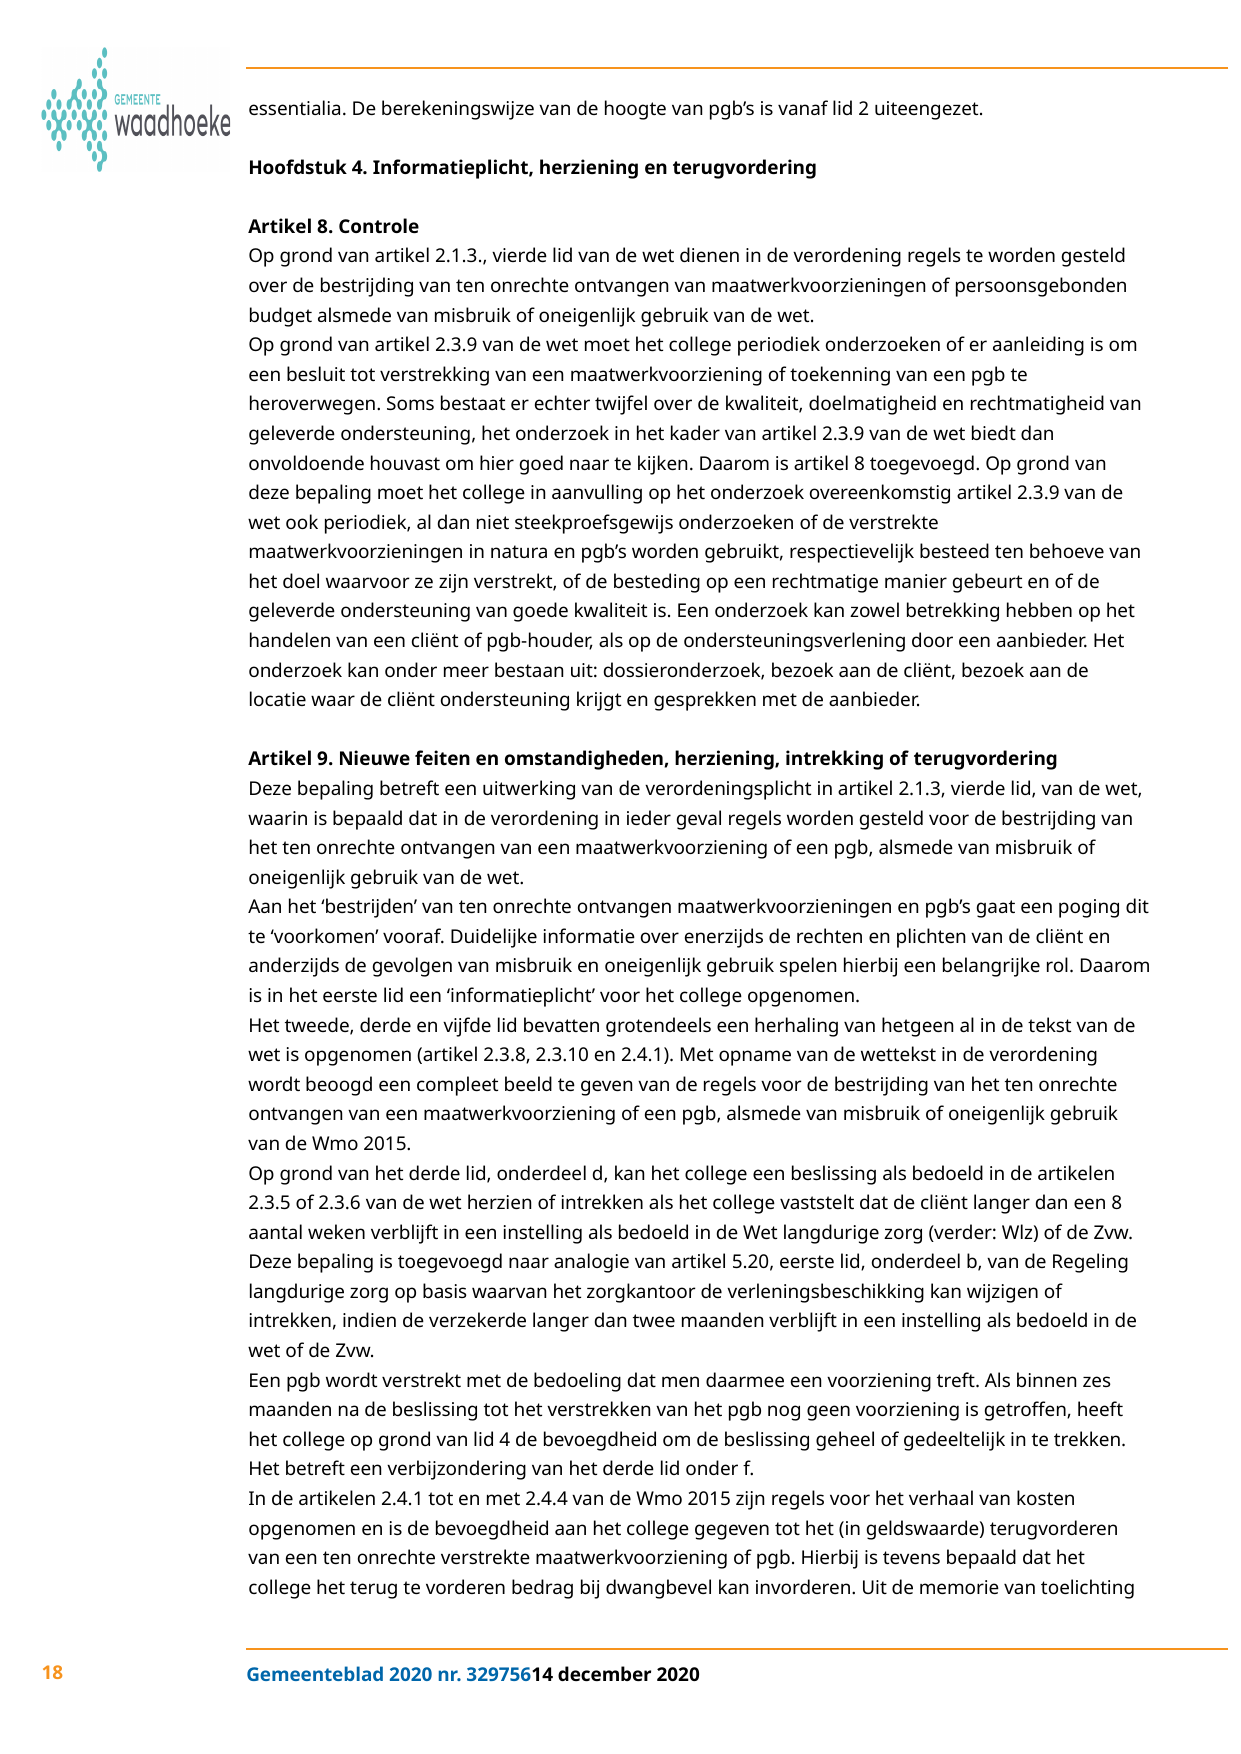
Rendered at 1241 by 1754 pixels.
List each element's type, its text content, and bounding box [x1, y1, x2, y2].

text Hoofdstuk 4. Informatieplicht, herziening en terugvordering [248, 154, 1152, 180]
picture [41, 47, 231, 172]
text Op grond van artikel 2.1.3., vierde lid van de wet dienen in de verordening regels te worden gesteld over de bestrijding van ten onrechte ontvangen van maatwerkvoorzieningen of persoonsgebonden budget alsmede van misbruik of oneigenlijk gebruik van de wet. [248, 243, 1152, 328]
text In de artikelen 2.4.1 tot en met 2.4.4 van de Wmo 2015 zijn regels voor het verhaal van kosten opgenomen en is de bevoegdheid aan het college gegeven tot het (in geldswaarde) terugvorderen van een ten onrechte verstrekte maatwerkvoorziening of pgb. Hierbij is tevens bepaald dat het college het terug te vorderen bedrag bij dwangbevel kan invorderen. Uit de memorie van toelichting [248, 1485, 1152, 1600]
text Deze bepaling betreft een uitwerking van de verordeningsplicht in artikel 2.1.3, vierde lid, van de wet, waarin is bepaald dat in de verordening in ieder geval regels worden gesteld voor de bestrijding van het ten onrechte ontvangen van een maatwerkvoorziening of een pgb, alsmede van misbruik of oneigenlijk gebruik van de wet. [248, 775, 1152, 890]
text essentialia. De berekeningswijze van de hoogte van pgb’s is vanaf lid 2 uiteengezet. [248, 95, 1152, 121]
text Een pgb wordt verstrekt met de bedoeling dat men daarmee een voorziening treft. Als binnen zes maanden na de beslissing tot het verstrekken van het pgb nog geen voorziening is getroffen, heeft het college op grond van lid 4 de bevoegdheid om de beslissing geheel of gedeeltelijk in te trekken. Het betreft een verbijzondering van het derde lid onder f. [248, 1367, 1152, 1481]
text Artikel 8. Controle [248, 213, 1152, 239]
text Op grond van het derde lid, onderdeel d, kan het college een beslissing als bedoeld in de artikelen 2.3.5 of 2.3.6 van de wet herzien of intrekken als het college vaststelt dat de cliënt langer dan een 8 aantal weken verblijft in een instelling als bedoeld in de Wet langdurige zorg (verder: Wlz) of de Zvw. Deze bepaling is toegevoegd naar analogie van artikel 5.20, eerste lid, onderdeel b, van de Regeling langdurige zorg op basis waarvan het zorgkantoor de verleningsbeschikking kan wijzigen of intrekken, indien de verzekerde langer dan twee maanden verblijft in een instelling als bedoeld in de wet of de Zvw. [248, 1160, 1152, 1363]
text Het tweede, derde en vijfde lid bevatten grotendeels een herhaling van hetgeen al in de tekst van de wet is opgenomen (artikel 2.3.8, 2.3.10 en 2.4.1). Met opname van de wettekst in de verordening wordt beoogd een compleet beeld te geven van de regels voor de bestrijding van het ten onrechte ontvangen van een maatwerkvoorziening of een pgb, alsmede van misbruik of oneigenlijk gebruik van de Wmo 2015. [248, 1012, 1152, 1156]
text Artikel 9. Nieuwe feiten en omstandigheden, herziening, intrekking of terugvordering [248, 746, 1152, 771]
text Aan het ‘bestrijden’ van ten onrechte ontvangen maatwerkvoorzieningen en pgb’s gaat een poging dit te ‘voorkomen’ vooraf. Duidelijke informatie over enerzijds de rechten en plichten van de cliënt en anderzijds de gevolgen van misbruik en oneigenlijk gebruik spelen hierbij een belangrijke rol. Daarom is in het eerste lid een ‘informatieplicht’ voor het college opgenomen. [248, 893, 1152, 1008]
text Op grond van artikel 2.3.9 van de wet moet het college periodiek onderzoeken of er aanleiding is om een besluit tot verstrekking van een maatwerkvoorziening of toekenning van een pgb te heroverwegen. Soms bestaat er echter twijfel over de kwaliteit, doelmatigheid en rechtmatigheid van geleverde ondersteuning, het onderzoek in het kader van artikel 2.3.9 van de wet biedt dan onvoldoende houvast om hier goed naar te kijken. Daarom is artikel 8 toegevoegd. Op grond van deze bepaling moet het college in aanvulling op het onderzoek overeenkomstig artikel 2.3.9 van de wet ook periodiek, al dan niet steekproefsgewijs onderzoeken of de verstrekte maatwerkvoorzieningen in natura en pgb’s worden gebruikt, respectievelijk besteed ten behoeve van het doel waarvoor ze zijn verstrekt, of de besteding op een rechtmatige manier gebeurt en of de geleverde ondersteuning van goede kwaliteit is. Een onderzoek kan zowel betrekking hebben op het handelen van een cliënt of pgb-houder, als op de ondersteuningsverlening door een aanbieder. Het onderzoek kan onder meer bestaan uit: dossieronderzoek, bezoek aan de cliënt, bezoek aan de locatie waar de cliënt ondersteuning krijgt en gesprekken met de aanbieder. [248, 331, 1152, 712]
